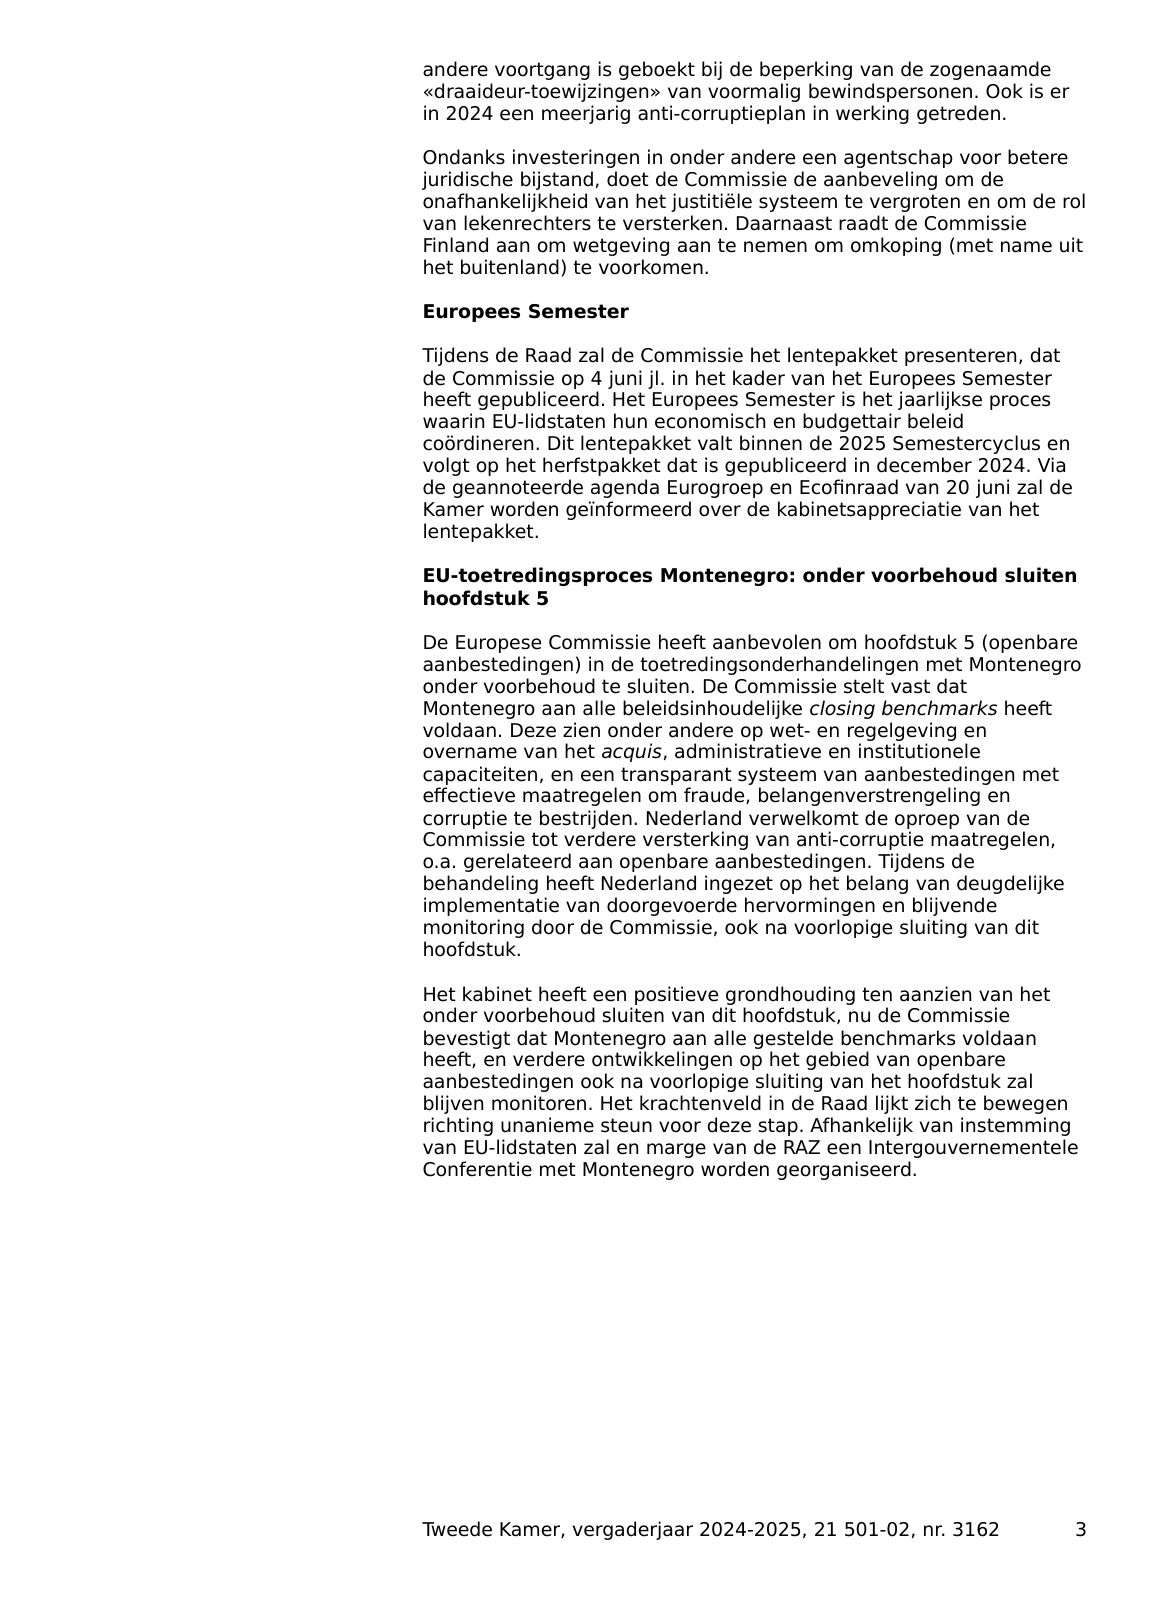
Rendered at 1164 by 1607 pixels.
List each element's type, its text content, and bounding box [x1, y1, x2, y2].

text Tijdens de Raad zal de Commissie het lentepakket presenteren, dat de Commissie op 4 juni jl. in het kader van het Europees Semester heeft gepubliceerd. Het Europees Semester is het jaarlijkse proces waarin EU-lidstaten hun economisch en budgettair beleid coördineren. Dit lentepakket valt binnen de 2025 Semestercyclus en volgt op het herfstpakket dat is gepubliceerd in december 2024. Via de geannoteerde agenda Eurogroep en Ecofinraad van 20 juni zal de Kamer worden geïnformeerd over de kabinetsappreciatie van het lentepakket. [422, 345, 1087, 543]
text Ondanks investeringen in onder andere een agentschap voor betere juridische bijstand, doet de Commissie de aanbeveling om de onafhankelijkheid van het justitiële systeem te vergroten en om de rol van lekenrechters te versterken. Daarnaast raadt de Commissie Finland aan om wetgeving aan te nemen om omkoping (met name uit het buitenland) te voorkomen. [422, 147, 1087, 279]
text De Europese Commissie heeft aanbevolen om hoofdstuk 5 (openbare aanbestedingen) in de toetredingsonderhandelingen met Montenegro onder voorbehoud te sluiten. De Commissie stelt vast dat Montenegro aan alle beleidsinhoudelijke closing benchmarks heeft voldaan. Deze zien onder andere op wet- en regelgeving en overname van het acquis, administratieve en institutionele capaciteiten, en een transparant systeem van aanbestedingen met effectieve maatregelen om fraude, belangenverstrengeling en corruptie te bestrijden. Nederland verwelkomt de oproep van de Commissie tot verdere versterking van anti-corruptie maatregelen, o.a. gerelateerd aan openbare aanbestedingen. Tijdens de behandeling heeft Nederland ingezet op het belang van deugdelijke implementatie van doorgevoerde hervormingen en blijvende monitoring door de Commissie, ook na voorlopige sluiting van dit hoofdstuk. [422, 632, 1087, 961]
text andere voortgang is geboekt bij de beperking van de zogenaamde «draaideur-toewijzingen» van voormalig bewindspersonen. Ook is er in 2024 een meerjarig anti-corruptieplan in werking getreden. [422, 59, 1087, 125]
text Het kabinet heeft een positieve grondhouding ten aanzien van het onder voorbehoud sluiten van dit hoofdstuk, nu de Commissie bevestigt dat Montenegro aan alle gestelde benchmarks voldaan heeft, en verdere ontwikkelingen op het gebied van openbare aanbestedingen ook na voorlopige sluiting van het hoofdstuk zal blijven monitoren. Het krachtenveld in de Raad lijkt zich te bewegen richting unanieme steun voor deze stap. Afhankelijk van instemming van EU-lidstaten zal en marge van de RAZ een Intergouvernementele Conferentie met Montenegro worden georganiseerd. [422, 983, 1087, 1181]
subtitle EU-toetredingsproces Montenegro: onder voorbehoud sluiten hoofdstuk 5 [422, 565, 1087, 609]
subtitle Europees Semester [422, 301, 1087, 323]
